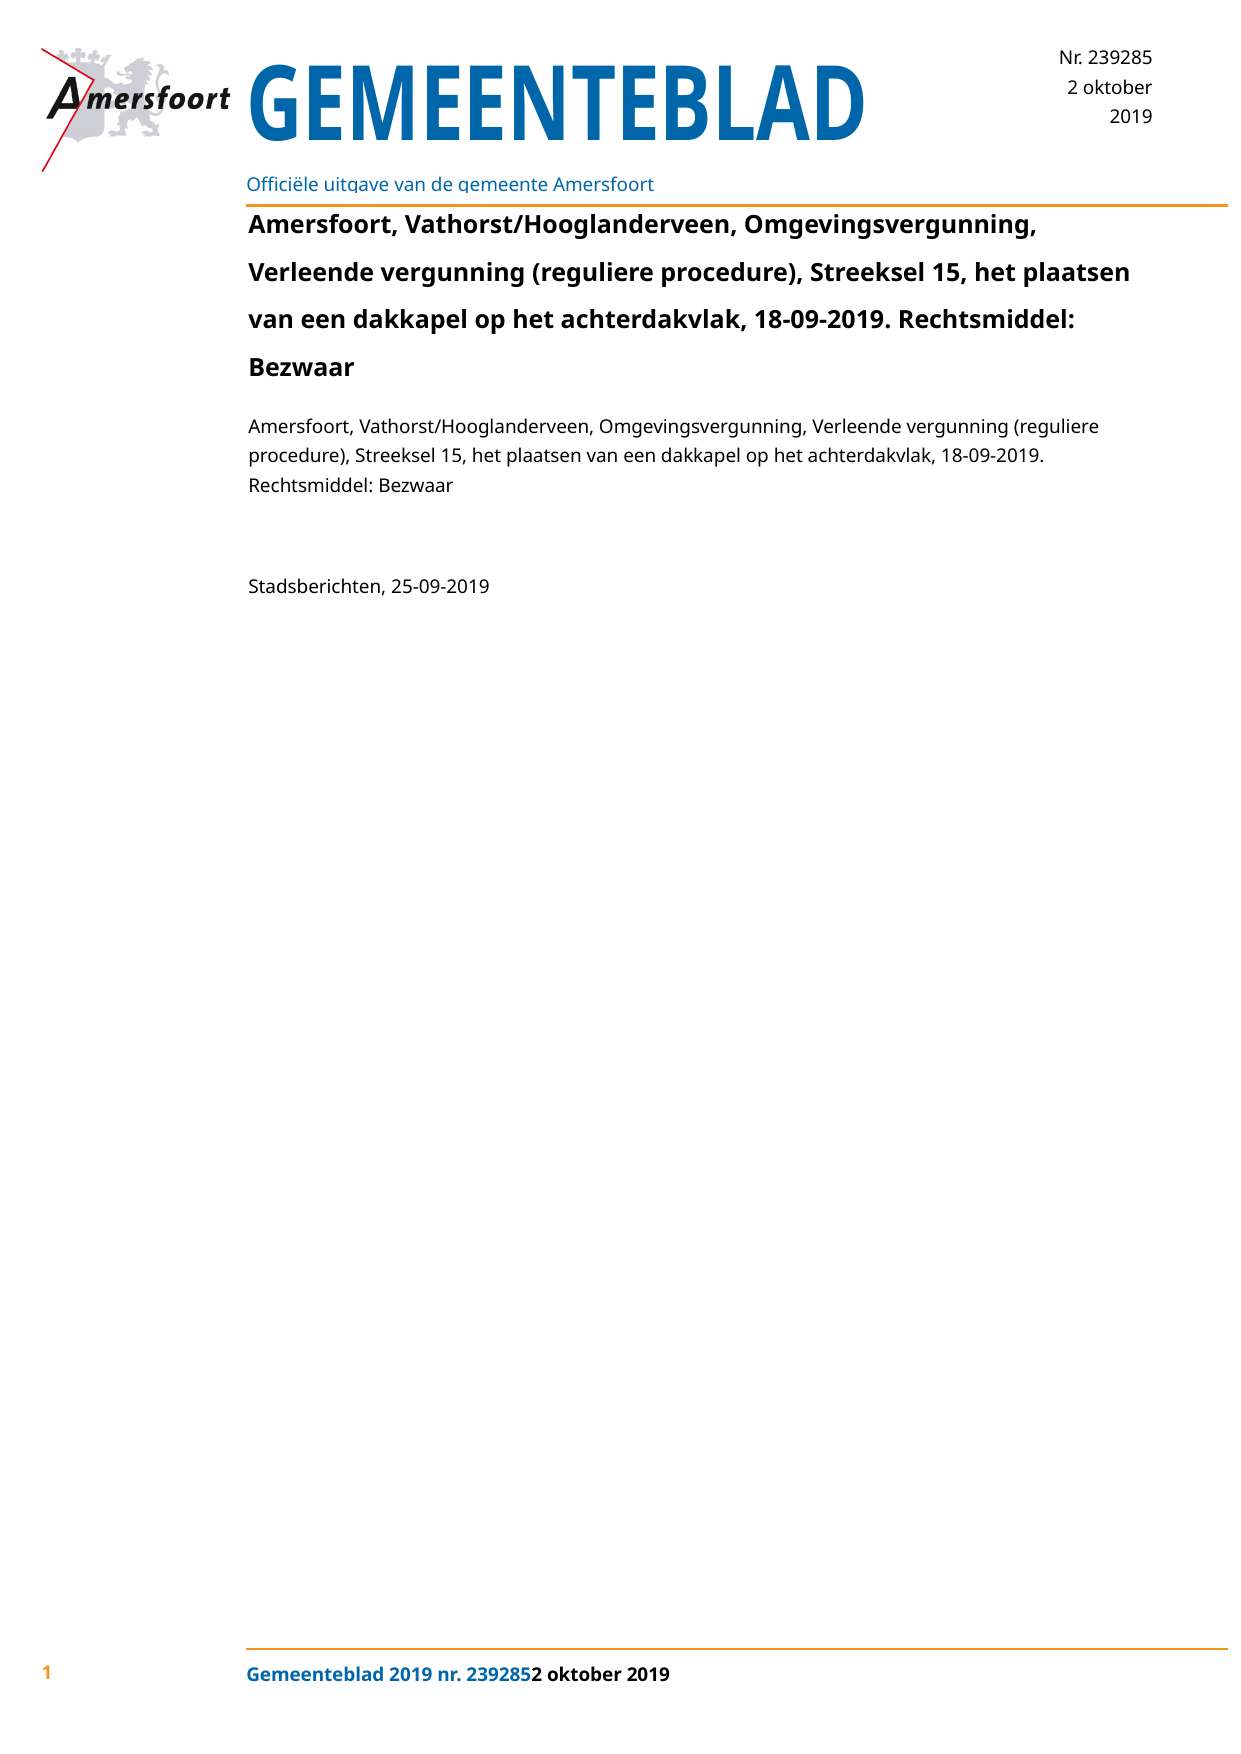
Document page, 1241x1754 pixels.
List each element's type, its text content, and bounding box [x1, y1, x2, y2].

picture [41, 47, 231, 172]
text Amersfoort, Vathorst/Hooglanderveen, Omgevingsvergunning, Verleende vergunning (reguliere procedure), Streeksel 15, het plaatsen van een dakkapel op het achterdakvlak, 18-09-2019. Rechtsmiddel: Bezwaar [248, 207, 1152, 384]
text Amersfoort, Vathorst/Hooglanderveen, Omgevingsvergunning, Verleende vergunning (reguliere procedure), Streeksel 15, het plaatsen van een dakkapel op het achterdakvlak, 18-09-2019. Rechtsmiddel: Bezwaar [248, 413, 1152, 498]
text Stadsberichten, 25-09-2019 [248, 573, 1152, 599]
